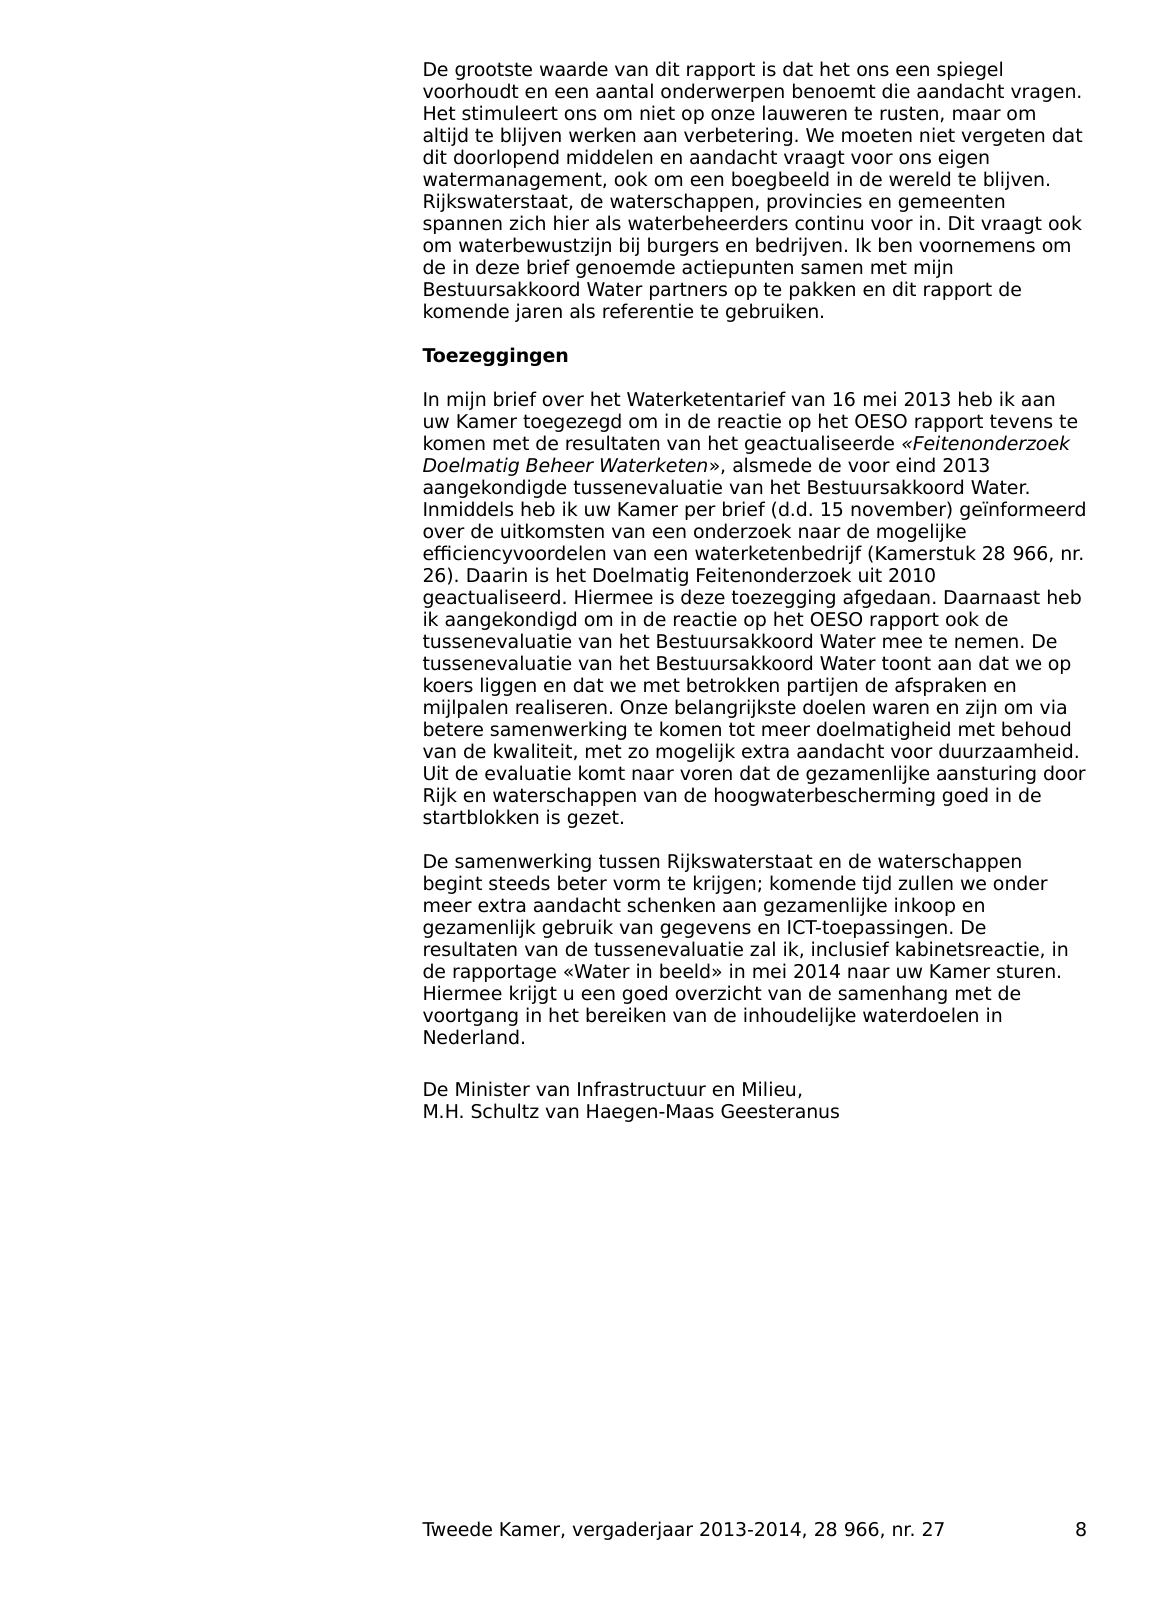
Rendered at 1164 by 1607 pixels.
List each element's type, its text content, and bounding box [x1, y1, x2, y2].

subtitle Toezeggingen [422, 345, 1087, 367]
text De grootste waarde van dit rapport is dat het ons een spiegel voorhoudt en een aantal onderwerpen benoemt die aandacht vragen. Het stimuleert ons om niet op onze lauweren te rusten, maar om altijd te blijven werken aan verbetering. We moeten niet vergeten dat dit doorlopend middelen en aandacht vraagt voor ons eigen watermanagement, ook om een boegbeeld in de wereld te blijven. Rijkswaterstaat, de waterschappen, provincies en gemeenten spannen zich hier als waterbeheerders continu voor in. Dit vraagt ook om waterbewustzijn bij burgers en bedrijven. Ik ben voornemens om de in deze brief genoemde actiepunten samen met mijn Bestuursakkoord Water partners op te pakken en dit rapport de komende jaren als referentie te gebruiken. [422, 59, 1087, 323]
text In mijn brief over het Waterketentarief van 16 mei 2013 heb ik aan uw Kamer toegezegd om in de reactie op het OESO rapport tevens te komen met de resultaten van het geactualiseerde «Feitenonderzoek Doelmatig Beheer Waterketen», alsmede de voor eind 2013 aangekondigde tussenevaluatie van het Bestuursakkoord Water. Inmiddels heb ik uw Kamer per brief (d.d. 15 november) geïnformeerd over de uitkomsten van een onderzoek naar de mogelijke efficiencyvoordelen van een waterketenbedrijf (Kamerstuk 28 966, nr. 26). Daarin is het Doelmatig Feitenonderzoek uit 2010 geactualiseerd. Hiermee is deze toezegging afgedaan. Daarnaast heb ik aangekondigd om in de reactie op het OESO rapport ook de tussenevaluatie van het Bestuursakkoord Water mee te nemen. De tussenevaluatie van het Bestuursakkoord Water toont aan dat we op koers liggen en dat we met betrokken partijen de afspraken en mijlpalen realiseren. Onze belangrijkste doelen waren en zijn om via betere samenwerking te komen tot meer doelmatigheid met behoud van de kwaliteit, met zo mogelijk extra aandacht voor duurzaamheid. Uit de evaluatie komt naar voren dat de gezamenlijke aansturing door Rijk en waterschappen van de hoogwaterbescherming goed in de startblokken is gezet. [422, 389, 1087, 829]
text De Minister van Infrastructuur en Milieu, M.H. Schultz van Haegen-Maas Geesteranus [422, 1079, 1087, 1123]
text De samenwerking tussen Rijkswaterstaat en de waterschappen begint steeds beter vorm te krijgen; komende tijd zullen we onder meer extra aandacht schenken aan gezamenlijke inkoop en gezamenlijk gebruik van gegevens en ICT-toepassingen. De resultaten van de tussenevaluatie zal ik, inclusief kabinetsreactie, in de rapportage «Water in beeld» in mei 2014 naar uw Kamer sturen. Hiermee krijgt u een goed overzicht van de samenhang met de voortgang in het bereiken van de inhoudelijke waterdoelen in Nederland. [422, 851, 1087, 1049]
